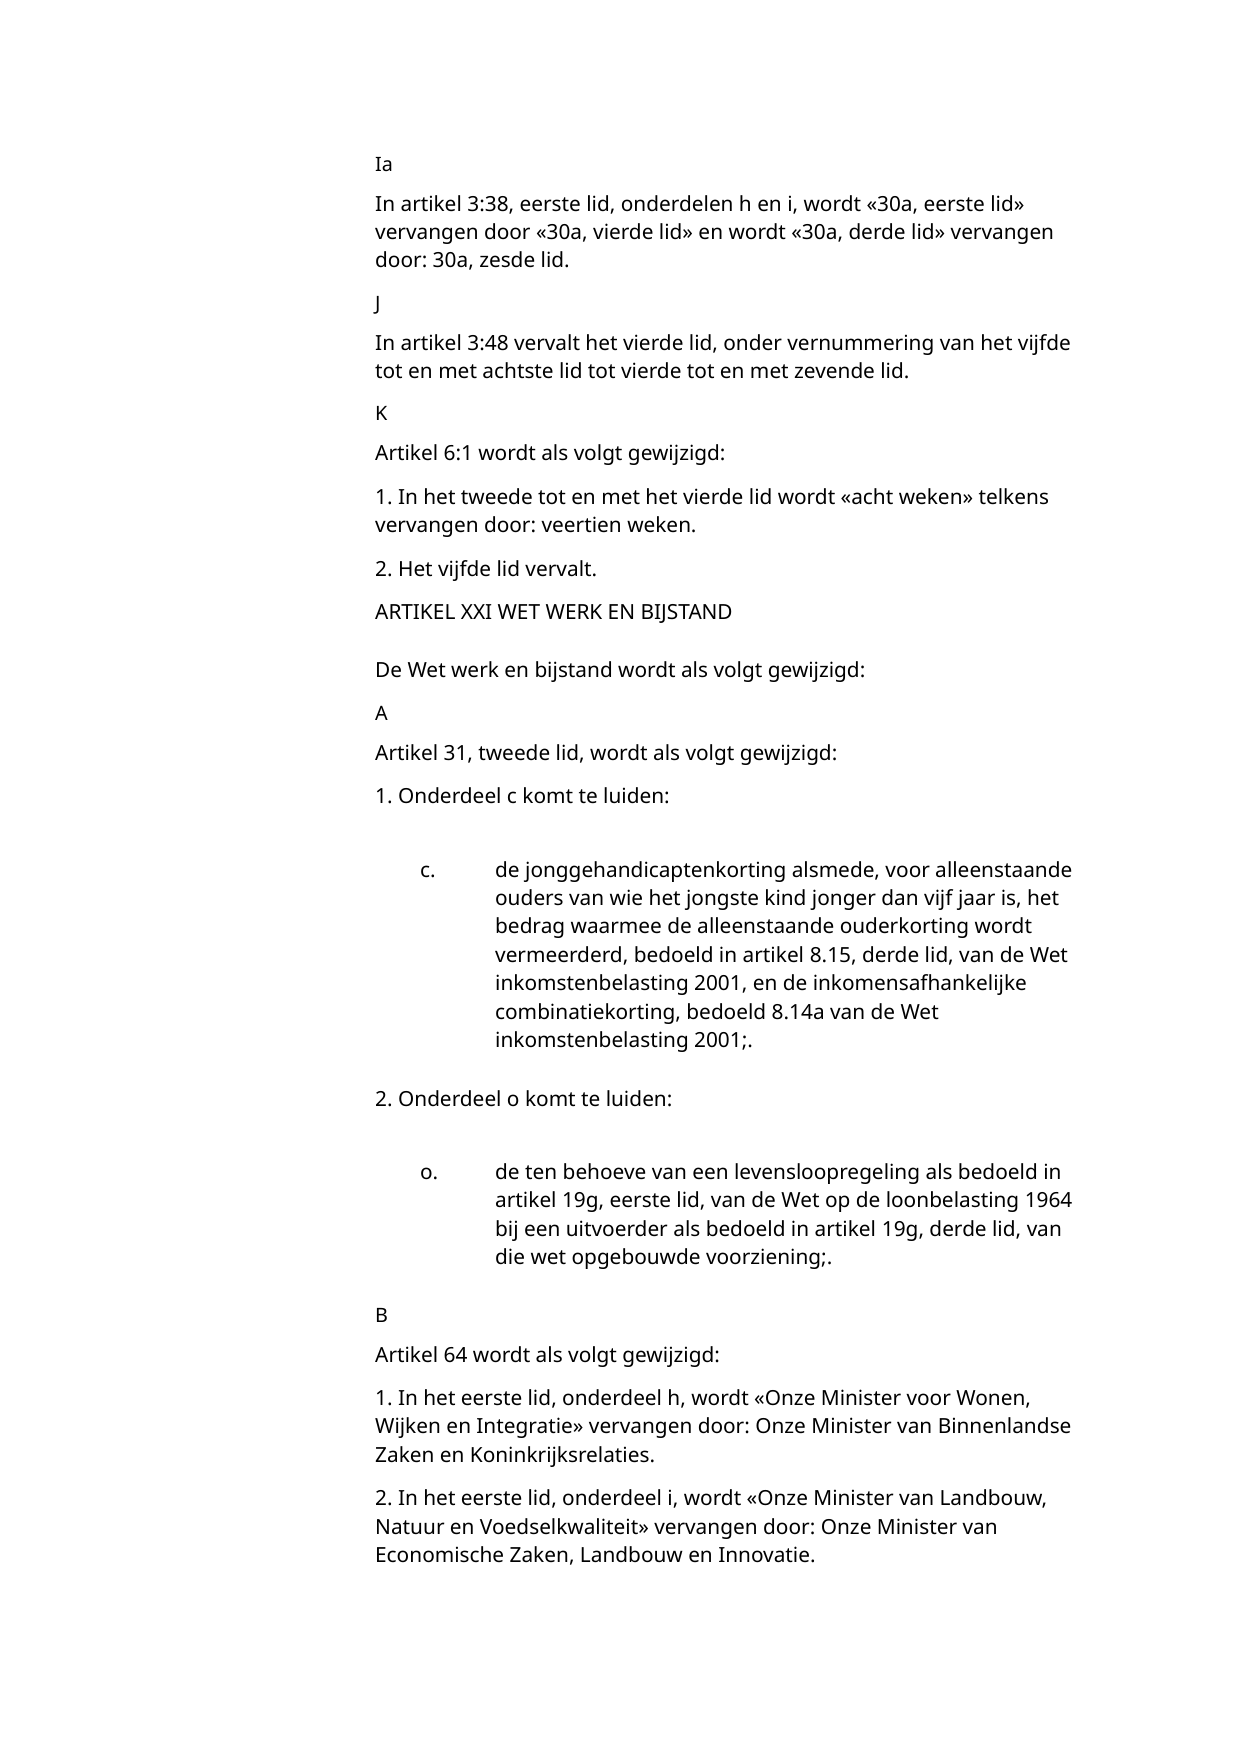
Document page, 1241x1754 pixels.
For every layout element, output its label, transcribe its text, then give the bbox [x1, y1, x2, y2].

text A [375, 699, 1090, 726]
text De Wet werk en bijstand wordt als volgt gewijzigd: [375, 656, 1090, 684]
text Artikel 31, tweede lid, wordt als volgt gewijzigd: [375, 738, 1090, 766]
subtitle ARTIKEL XXI WET WERK EN BIJSTAND [375, 597, 1090, 626]
text Artikel 6:1 wordt als volgt gewijzigd: [375, 438, 1090, 467]
list de ten behoeve van een levensloopregeling als bedoeld in artikel 19g, eerste lid, van de Wet op de loonbelasting 1964 bij een uitvoerder als bedoeld in artikel 19g, derde lid, van die wet opgebouwde voorziening;. [420, 1157, 1090, 1271]
text 1. In het tweede tot en met het vierde lid wordt «acht weken» telkens vervangen door: veertien weken. [375, 482, 1090, 539]
text 2. Het vijfde lid vervalt. [375, 554, 1090, 582]
text In artikel 3:48 vervalt het vierde lid, onder vernummering van het vijfde tot en met achtste lid tot vierde tot en met zevende lid. [375, 328, 1090, 385]
text 1. Onderdeel c komt te luiden: [375, 781, 1090, 810]
text K [375, 400, 1090, 427]
list de jonggehandicaptenkorting alsmede, voor alleenstaande ouders van wie het jongste kind jonger dan vijf jaar is, het bedrag waarmee de alleenstaande ouderkorting wordt vermeerderd, bedoeld in artikel 8.15, derde lid, van de Wet inkomstenbelasting 2001, en de inkomensafhankelijke combinatiekorting, bedoeld 8.14a van de Wet inkomstenbelasting 2001;. [420, 855, 1090, 1054]
text Ia [375, 150, 1090, 177]
text 2. In het eerste lid, onderdeel i, wordt «Onze Minister van Landbouw, Natuur en Voedselkwaliteit» vervangen door: Onze Minister van Economische Zaken, Landbouw en Innovatie. [375, 1483, 1090, 1569]
text 2. Onderdeel o komt te luiden: [375, 1084, 1090, 1112]
text Artikel 64 wordt als volgt gewijzigd: [375, 1340, 1090, 1368]
text B [375, 1301, 1090, 1328]
text J [375, 289, 1090, 316]
text In artikel 3:38, eerste lid, onderdelen h en i, wordt «30a, eerste lid» vervangen door «30a, vierde lid» en wordt «30a, derde lid» vervangen door: 30a, zesde lid. [375, 189, 1090, 274]
text 1. In het eerste lid, onderdeel h, wordt «Onze Minister voor Wonen, Wijken en Integratie» vervangen door: Onze Minister van Binnenlandse Zaken en Koninkrijksrelaties. [375, 1383, 1090, 1468]
